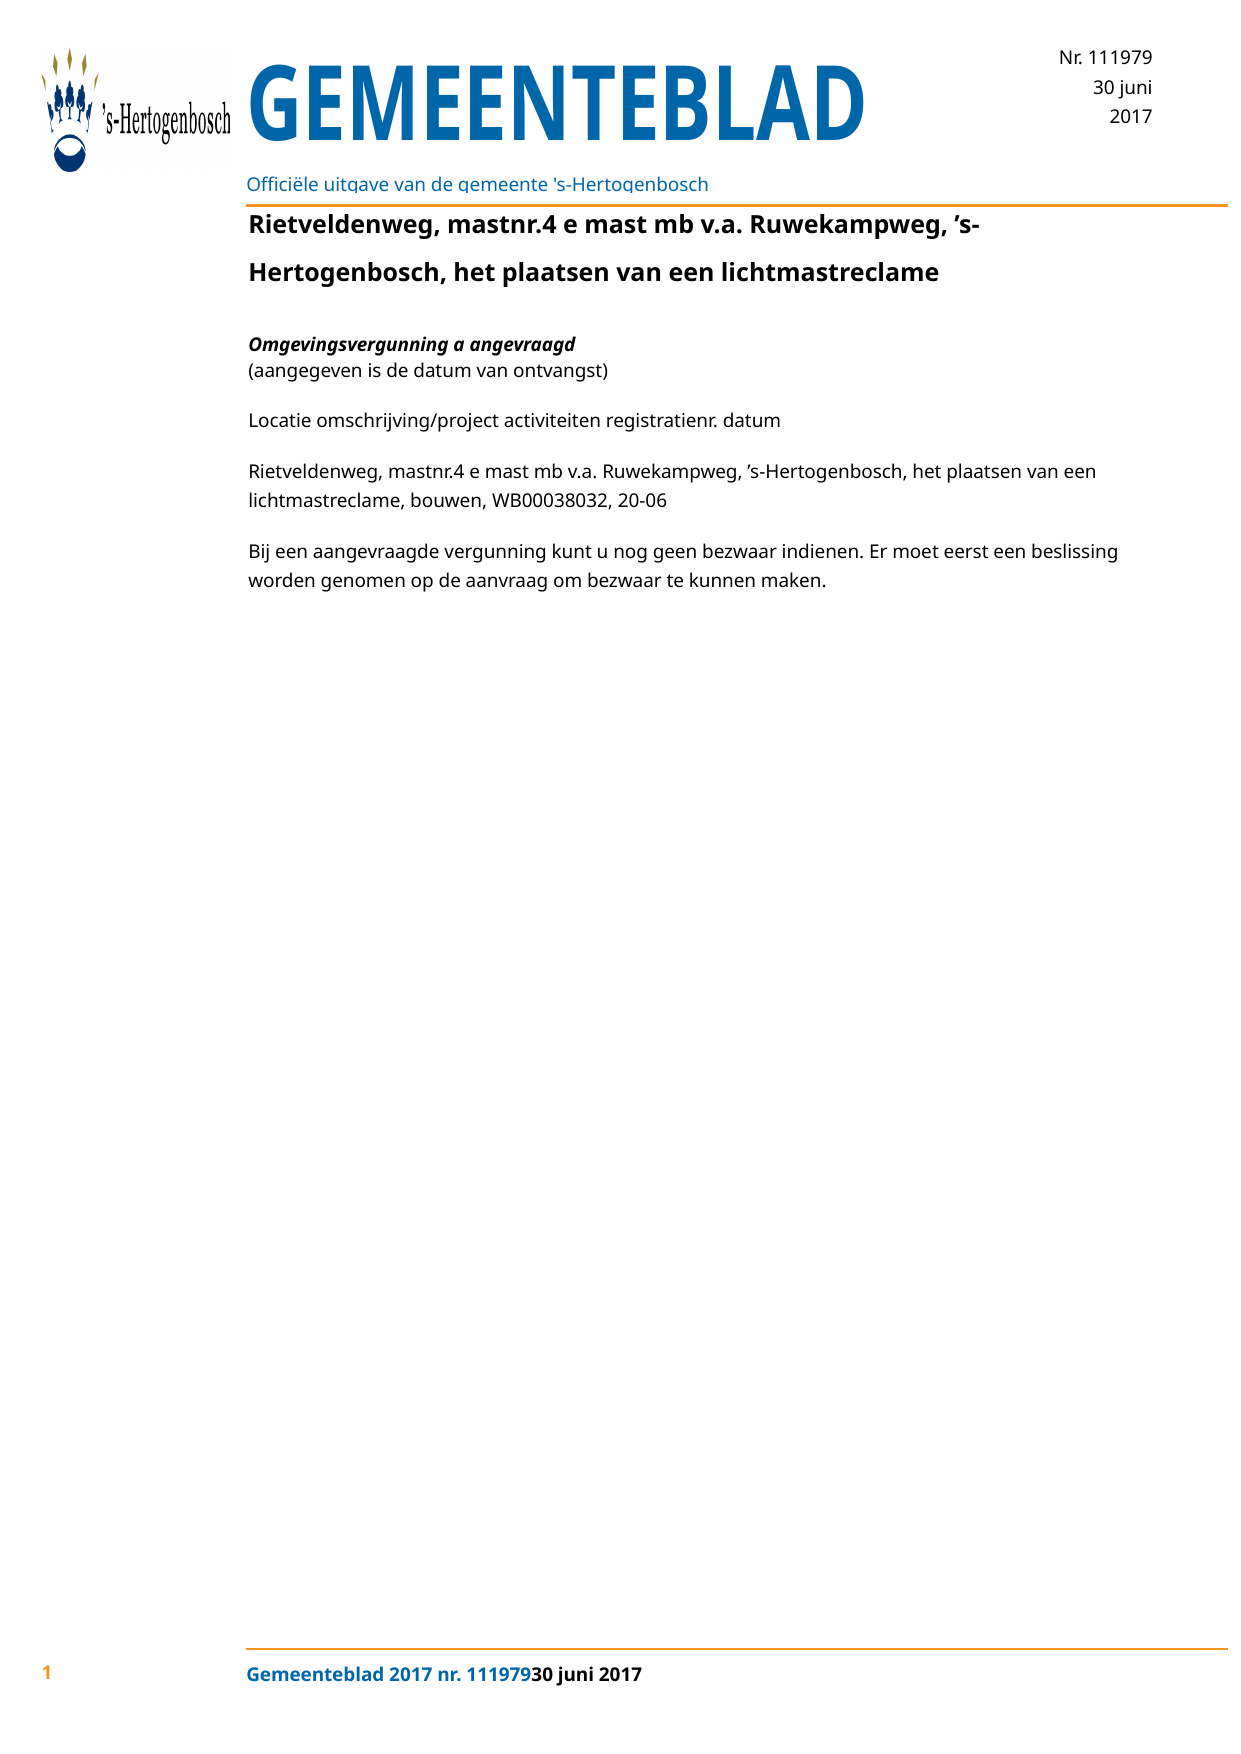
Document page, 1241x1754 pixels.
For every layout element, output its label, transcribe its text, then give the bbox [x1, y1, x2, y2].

text Locatie omschrijving/project activiteiten registratienr. datum [248, 408, 1152, 433]
text Rietveldenweg, mastnr.4 e mast mb v.a. Ruwekampweg, ’s-Hertogenbosch, het plaatsen van een lichtmastreclame [248, 207, 1152, 288]
text Bij een aangevraagde vergunning kunt u nog geen bezwaar indienen. Er moet eerst een beslissing worden genomen op de aanvraag om bezwaar te kunnen maken. [248, 538, 1152, 593]
text Omgevingsvergunning a angevraagd [248, 331, 1152, 357]
text (aangegeven is de datum van ontvangst) [248, 357, 1152, 383]
picture [41, 47, 231, 172]
text Rietveldenweg, mastnr.4 e mast mb v.a. Ruwekampweg, ’s-Hertogenbosch, het plaatsen van een lichtmastreclame, bouwen, WB00038032, 20-06 [248, 458, 1152, 513]
